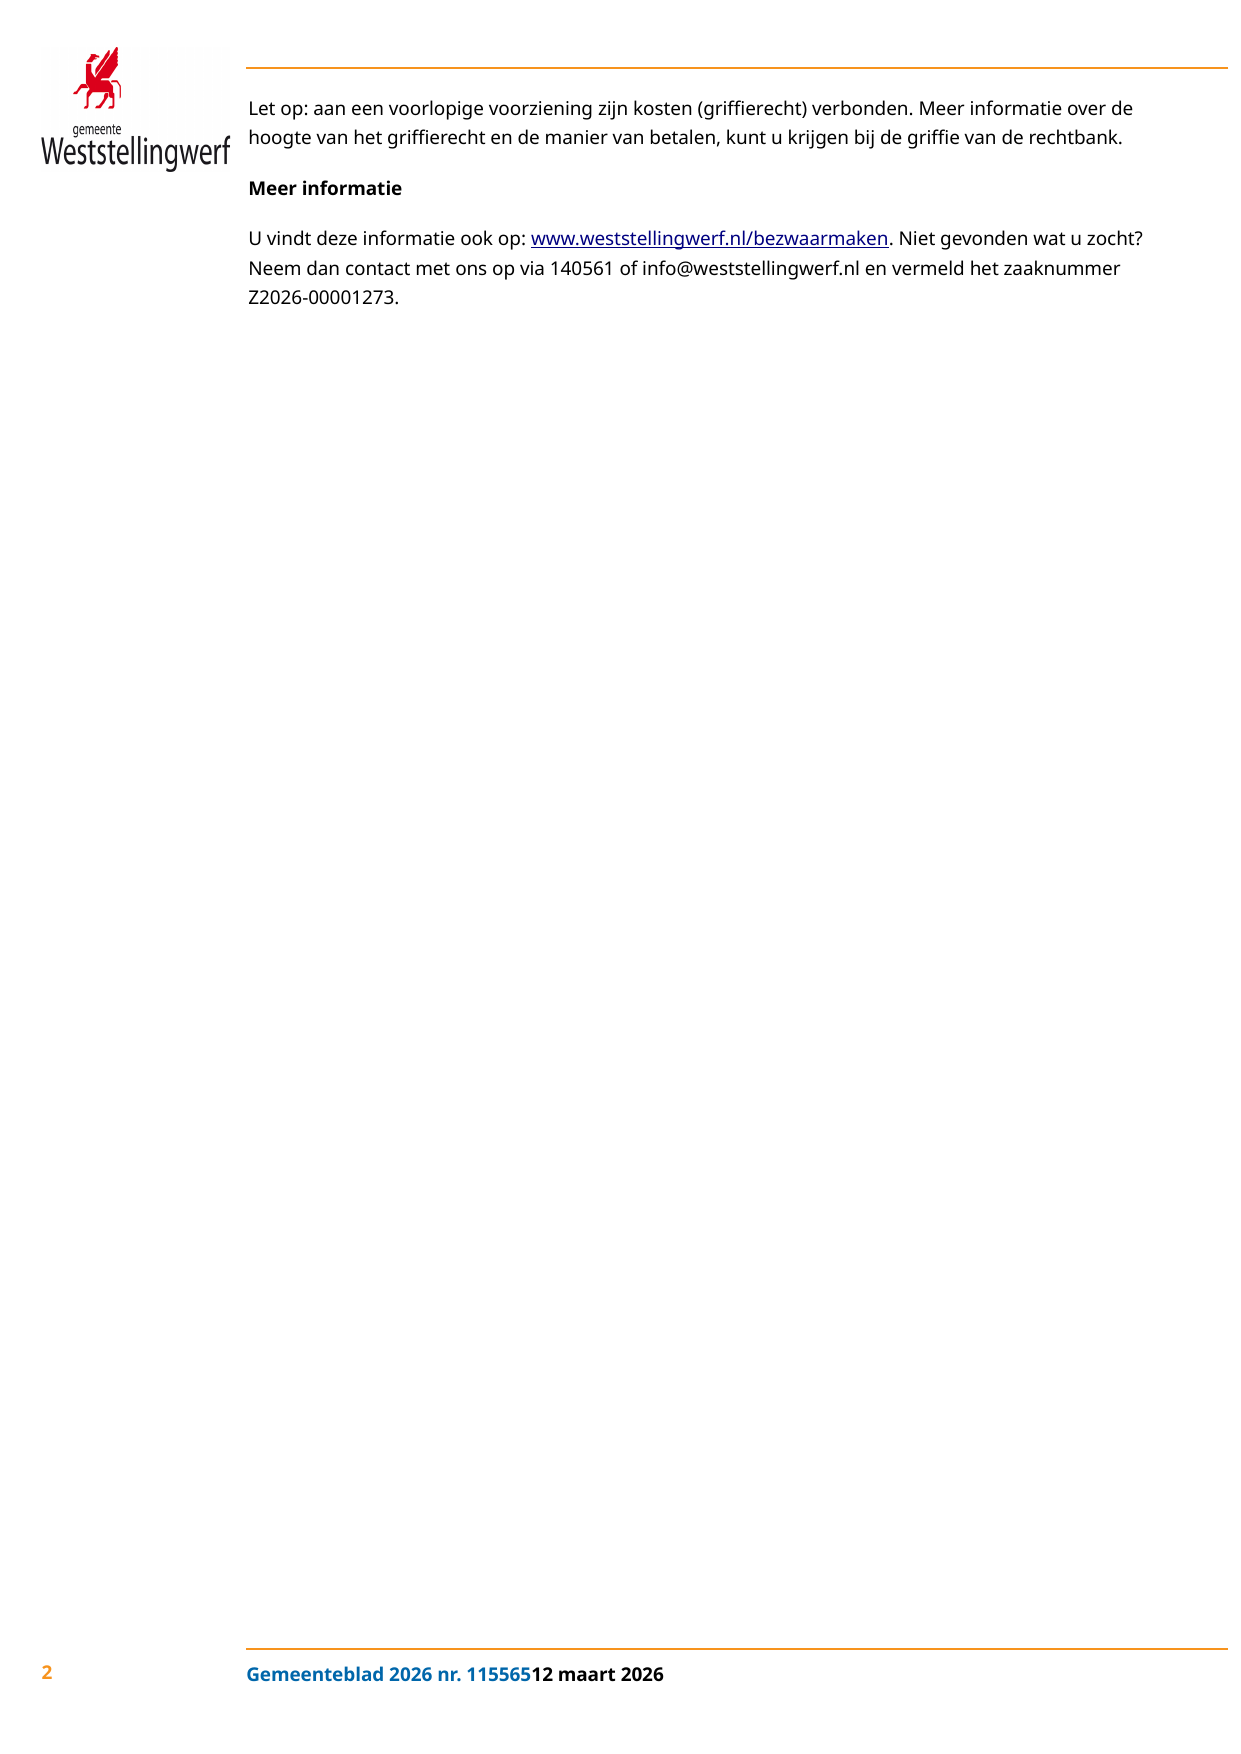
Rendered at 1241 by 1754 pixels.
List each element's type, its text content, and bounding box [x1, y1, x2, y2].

picture [41, 47, 231, 172]
text U vindt deze informatie ook op: www.weststellingwerf.nl/bezwaarmaken. Niet gevonden wat u zocht? Neem dan contact met ons op via 140561 of info@weststellingwerf.nl en vermeld het zaaknummer Z2026-00001273. [248, 225, 1152, 310]
text Let op: aan een voorlopige voorziening zijn kosten (griffierecht) verbonden. Meer informatie over de hoogte van het griffierecht en de manier van betalen, kunt u krijgen bij de griffie van de rechtbank. [248, 95, 1152, 150]
text Meer informatie [248, 175, 1152, 201]
